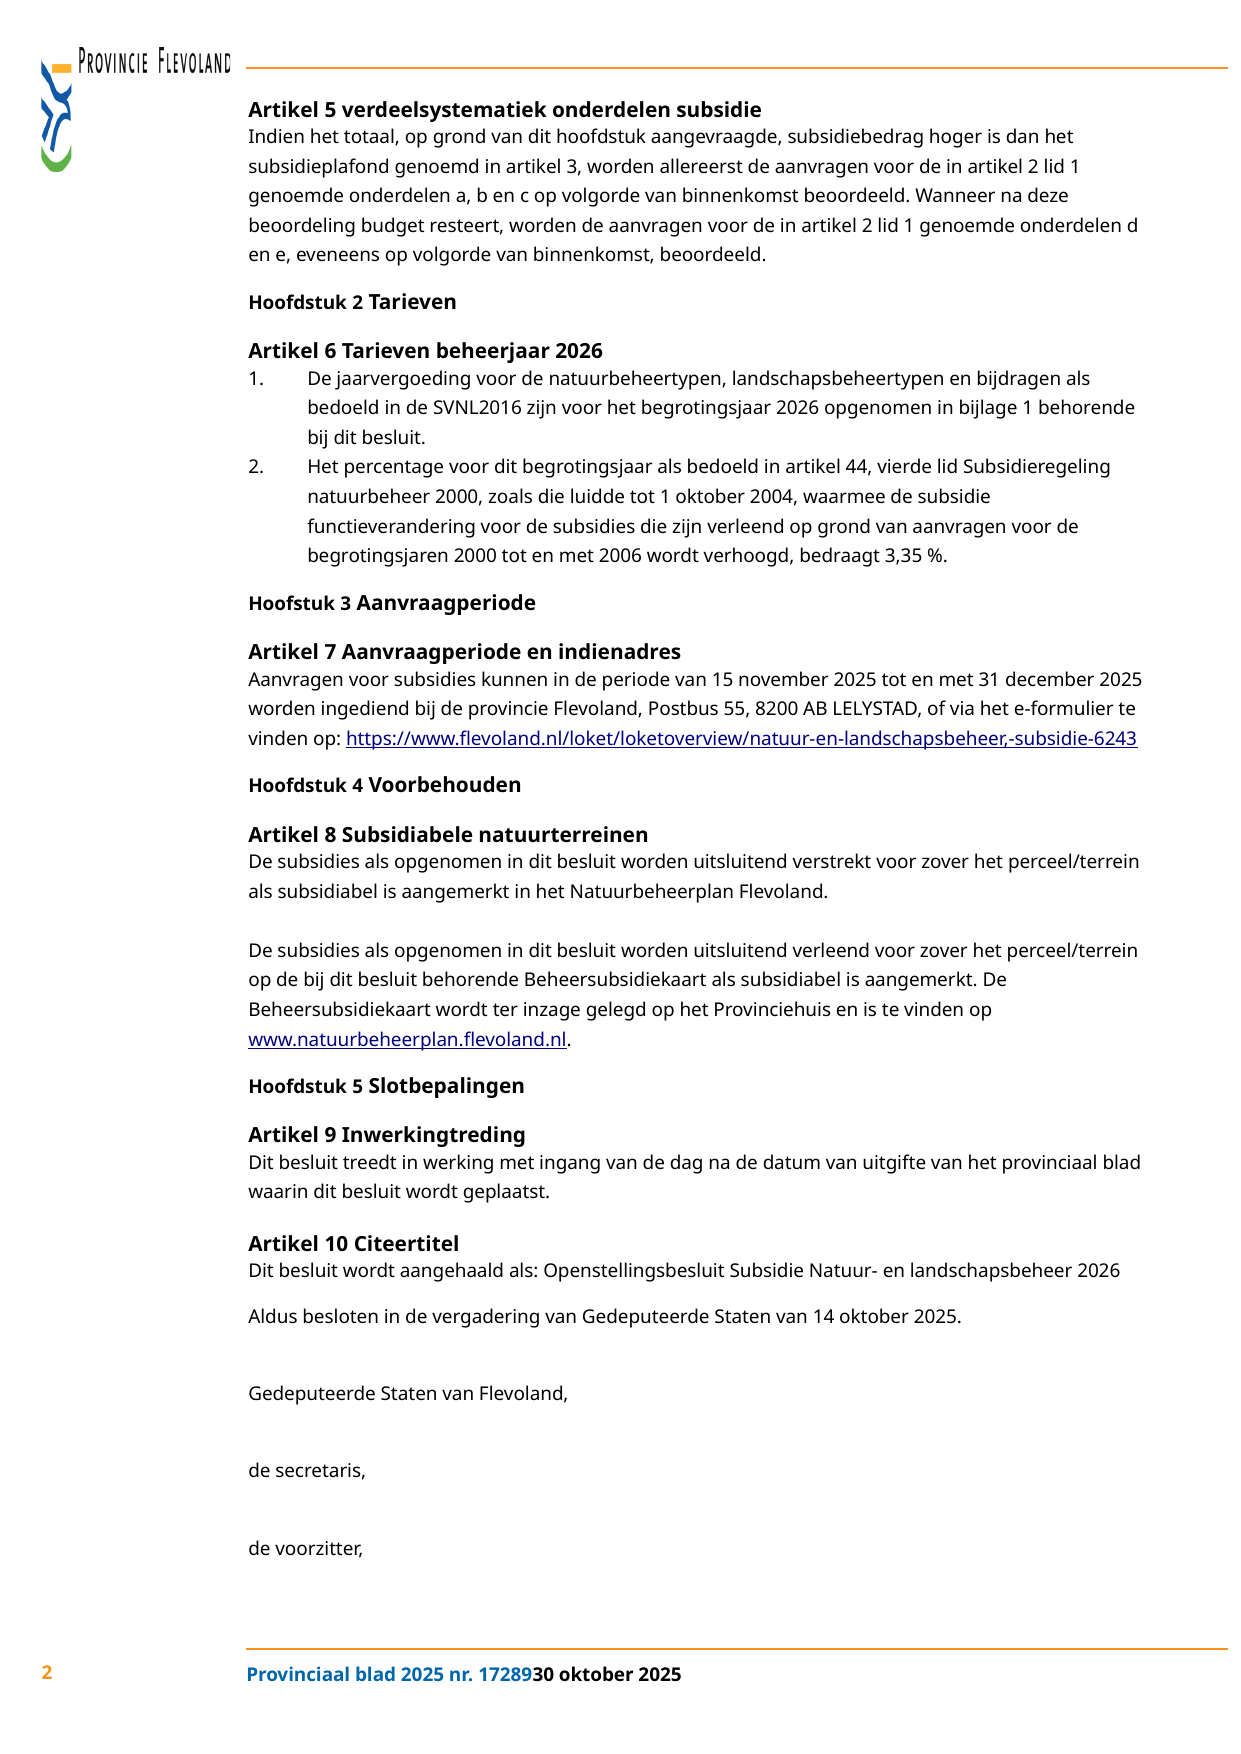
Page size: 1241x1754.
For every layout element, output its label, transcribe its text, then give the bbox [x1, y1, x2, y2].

text de secretaris, [248, 1457, 1152, 1483]
text Dit besluit wordt aangehaald als: Openstellingsbesluit Subsidie Natuur- en landschapsbeheer 2026 [248, 1257, 1152, 1283]
text Artikel 9 Inwerkingtreding [248, 1121, 1152, 1149]
text Aanvragen voor subsidies kunnen in de periode van 15 november 2025 tot en met 31 december 2025 worden ingediend bij de provincie Flevoland, Postbus 55, 8200 AB LELYSTAD, of via het e-formulier te vinden op: https://www.flevoland.nl/loket/loketoverview/natuur-en-landschapsbeheer,-subsidie-6243 [248, 666, 1152, 751]
list Het percentage voor dit begrotingsjaar als bedoeld in artikel 44, vierde lid Subsidieregeling natuurbeheer 2000, zoals die luidde tot 1 oktober 2004, waarmee de subsidie functieverandering voor de subsidies die zijn verleend op grond van aanvragen voor de begrotingsjaren 2000 tot en met 2006 wordt verhoogd, bedraagt 3,35 %. [248, 454, 1152, 568]
text Artikel 5 verdeelsystematiek onderdelen subsidie [248, 95, 1152, 123]
text De subsidies als opgenomen in dit besluit worden uitsluitend verleend voor zover het perceel/terrein op de bij dit besluit behorende Beheersubsidiekaart als subsidiabel is aangemerkt. De Beheersubsidiekaart wordt ter inzage gelegd op het Provinciehuis en is te vinden op www.natuurbeheerplan.flevoland.nl. [248, 937, 1152, 1051]
text de voorzitter, [248, 1535, 1152, 1560]
text Hoofdstuk 4 Voorbehouden [248, 771, 1152, 799]
text Gedeputeerde Staten van Flevoland, [248, 1380, 1152, 1406]
text Artikel 7 Aanvraagperiode en indienadres [248, 637, 1152, 666]
text Hoofdstuk 2 Tarieven [248, 287, 1152, 316]
text Artikel 6 Tarieven beheerjaar 2026 [248, 336, 1152, 365]
text Aldus besloten in de vergadering van Gedeputeerde Staten van 14 oktober 2025. [248, 1303, 1152, 1329]
picture [41, 47, 231, 172]
text Dit besluit treedt in werking met ingang van de dag na de datum van uitgifte van het provinciaal blad waarin dit besluit wordt geplaatst. [248, 1149, 1152, 1204]
text De subsidies als opgenomen in dit besluit worden uitsluitend verstrekt voor zover het perceel/terrein als subsidiabel is aangemerkt in het Natuurbeheerplan Flevoland. [248, 848, 1152, 903]
text Artikel 10 Citeertitel [248, 1229, 1152, 1257]
text Artikel 8 Subsidiabele natuurterreinen [248, 820, 1152, 848]
list De jaarvergoeding voor de natuurbeheertypen, landschapsbeheertypen en bijdragen als bedoeld in de SVNL2016 zijn voor het begrotingsjaar 2026 opgenomen in bijlage 1 behorende bij dit besluit. [248, 365, 1152, 450]
text Hoofdstuk 5 Slotbepalingen [248, 1071, 1152, 1100]
text Hoofstuk 3 Aanvraagperiode [248, 588, 1152, 616]
text Indien het totaal, op grond van dit hoofdstuk aangevraagde, subsidiebedrag hoger is dan het subsidieplafond genoemd in artikel 3, worden allereerst de aanvragen voor de in artikel 2 lid 1 genoemde onderdelen a, b en c op volgorde van binnenkomst beoordeeld. Wanneer na deze beoordeling budget resteert, worden de aanvragen voor de in artikel 2 lid 1 genoemde onderdelen d en e, eveneens op volgorde van binnenkomst, beoordeeld. [248, 123, 1152, 267]
